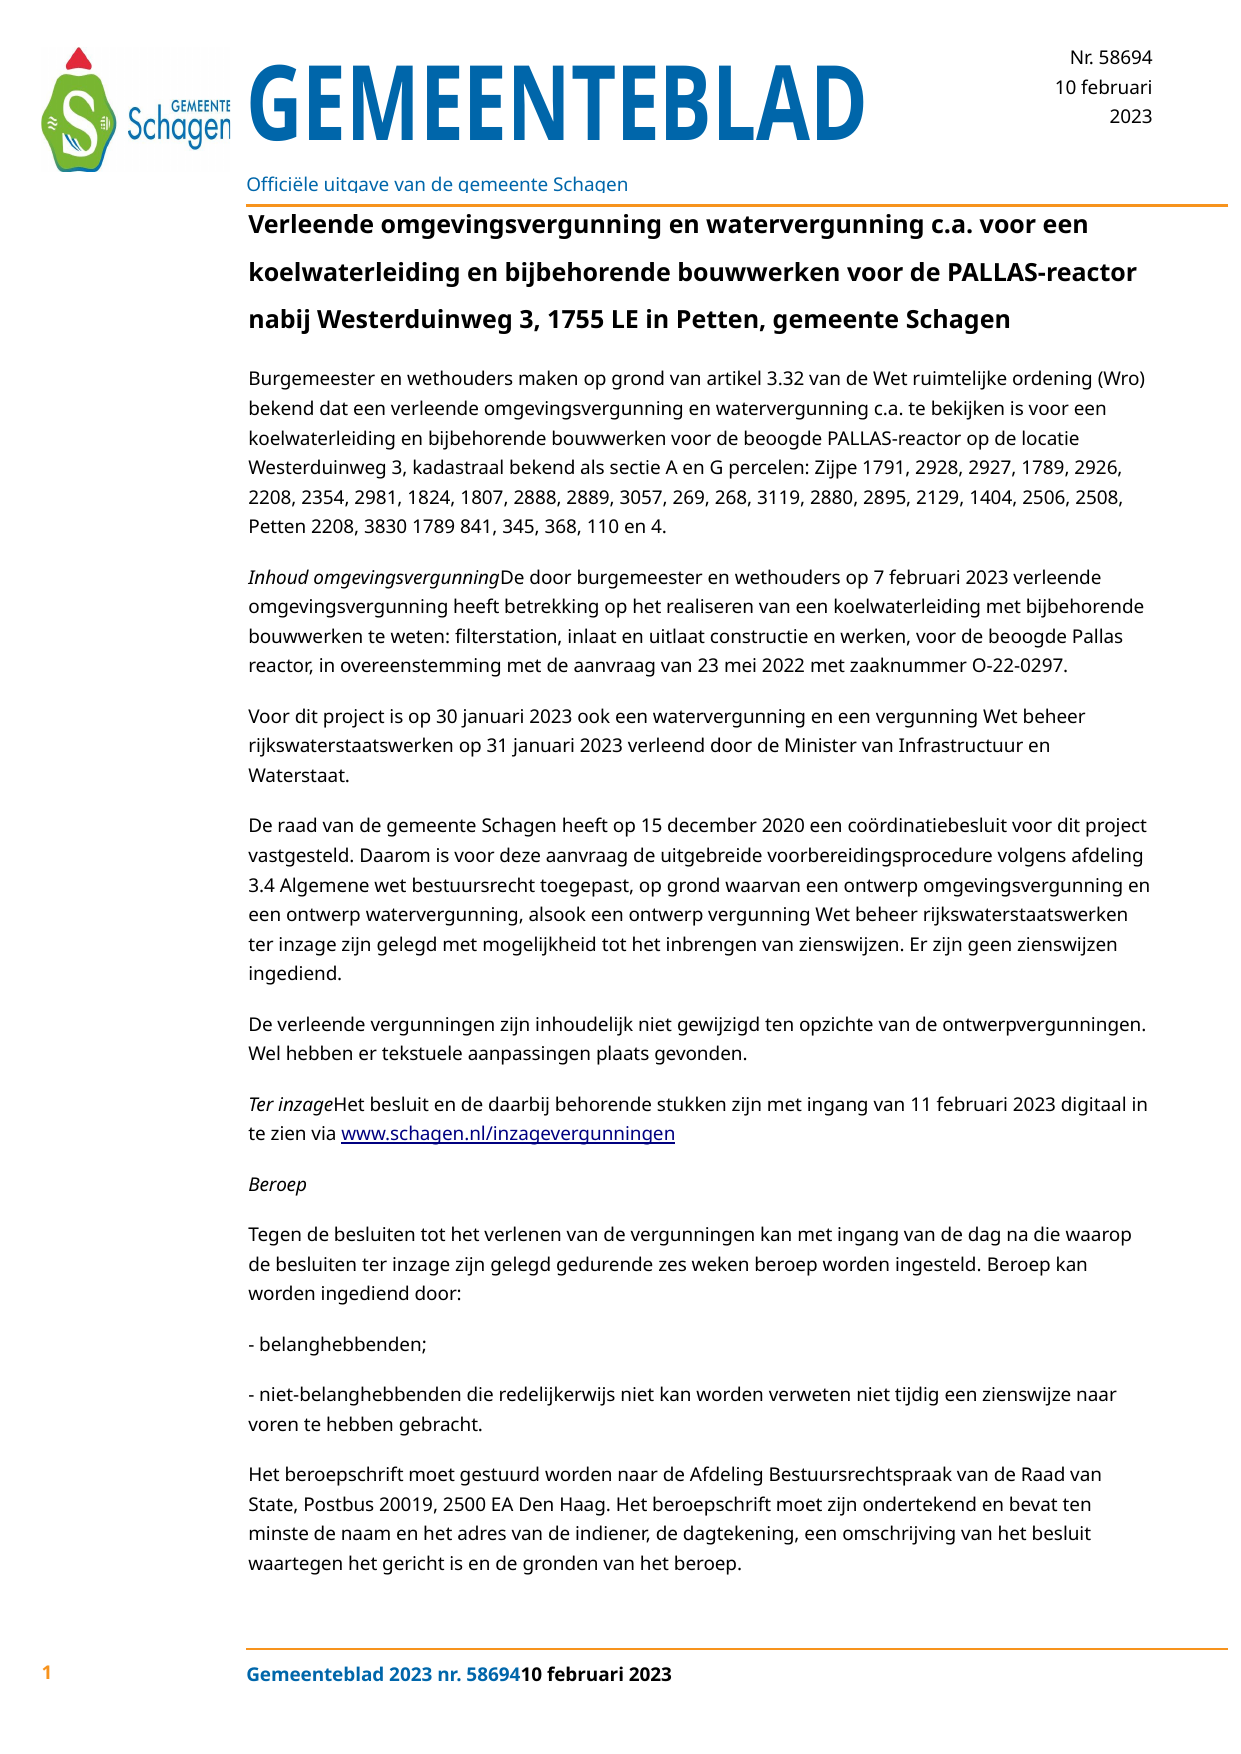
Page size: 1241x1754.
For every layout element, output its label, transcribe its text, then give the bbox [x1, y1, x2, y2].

text Tegen de besluiten tot het verlenen van de vergunningen kan met ingang van de dag na die waarop de besluiten ter inzage zijn gelegd gedurende zes weken beroep worden ingesteld. Beroep kan worden ingediend door: [248, 1221, 1152, 1306]
text Het beroepschrift moet gestuurd worden naar de Afdeling Bestuursrechtspraak van de Raad van State, Postbus 20019, 2500 EA Den Haag. Het beroepschrift moet zijn ondertekend en bevat ten minste de naam en het adres van de indiener, de dagtekening, een omschrijving van het besluit waartegen het gericht is en de gronden van het beroep. [248, 1461, 1152, 1576]
text Beroep [248, 1171, 1152, 1197]
text Voor dit project is op 30 januari 2023 ook een watervergunning en een vergunning Wet beheer rijkswaterstaatswerken op 31 januari 2023 verleend door de Minister van Infrastructuur en Waterstaat. [248, 703, 1152, 788]
text Ter inzageHet besluit en de daarbij behorende stukken zijn met ingang van 11 februari 2023 digitaal in te zien via www.schagen.nl/inzagevergunningen [248, 1091, 1152, 1146]
text Verleende omgevingsvergunning en watervergunning c.a. voor een koelwaterleiding en bijbehorende bouwwerken voor de PALLAS-reactor nabij Westerduinweg 3, 1755 LE in Petten, gemeente Schagen [248, 207, 1152, 336]
text - belanghebbenden; [248, 1331, 1152, 1357]
picture [41, 47, 231, 172]
text De raad van de gemeente Schagen heeft op 15 december 2020 een coördinatiebesluit voor dit project vastgesteld. Daarom is voor deze aanvraag de uitgebreide voorbereidingsprocedure volgens afdeling 3.4 Algemene wet bestuursrecht toegepast, op grond waarvan een ontwerp omgevingsvergunning en een ontwerp watervergunning, alsook een ontwerp vergunning Wet beheer rijkswaterstaatswerken ter inzage zijn gelegd met mogelijkheid tot het inbrengen van zienswijzen. Er zijn geen zienswijzen ingediend. [248, 813, 1152, 986]
text Inhoud omgevingsvergunningDe door burgemeester en wethouders op 7 februari 2023 verleende omgevingsvergunning heeft betrekking op het realiseren van een koelwaterleiding met bijbehorende bouwwerken te weten: filterstation, inlaat en uitlaat constructie en werken, voor de beoogde Pallas reactor, in overeenstemming met de aanvraag van 23 mei 2022 met zaaknummer O-22-0297. [248, 564, 1152, 678]
text De verleende vergunningen zijn inhoudelijk niet gewijzigd ten opzichte van de ontwerpvergunningen. Wel hebben er tekstuele aanpassingen plaats gevonden. [248, 1011, 1152, 1066]
text Burgemeester en wethouders maken op grond van artikel 3.32 van de Wet ruimtelijke ordening (Wro) bekend dat een verleende omgevingsvergunning en watervergunning c.a. te bekijken is voor een koelwaterleiding en bijbehorende bouwwerken voor de beoogde PALLAS-reactor op de locatie Westerduinweg 3, kadastraal bekend als sectie A en G percelen: Zijpe 1791, 2928, 2927, 1789, 2926, 2208, 2354, 2981, 1824, 1807, 2888, 2889, 3057, 269, 268, 3119, 2880, 2895, 2129, 1404, 2506, 2508, Petten 2208, 3830 1789 841, 345, 368, 110 en 4. [248, 366, 1152, 539]
text - niet-belanghebbenden die redelijkerwijs niet kan worden verweten niet tijdig een zienswijze naar voren te hebben gebracht. [248, 1381, 1152, 1437]
